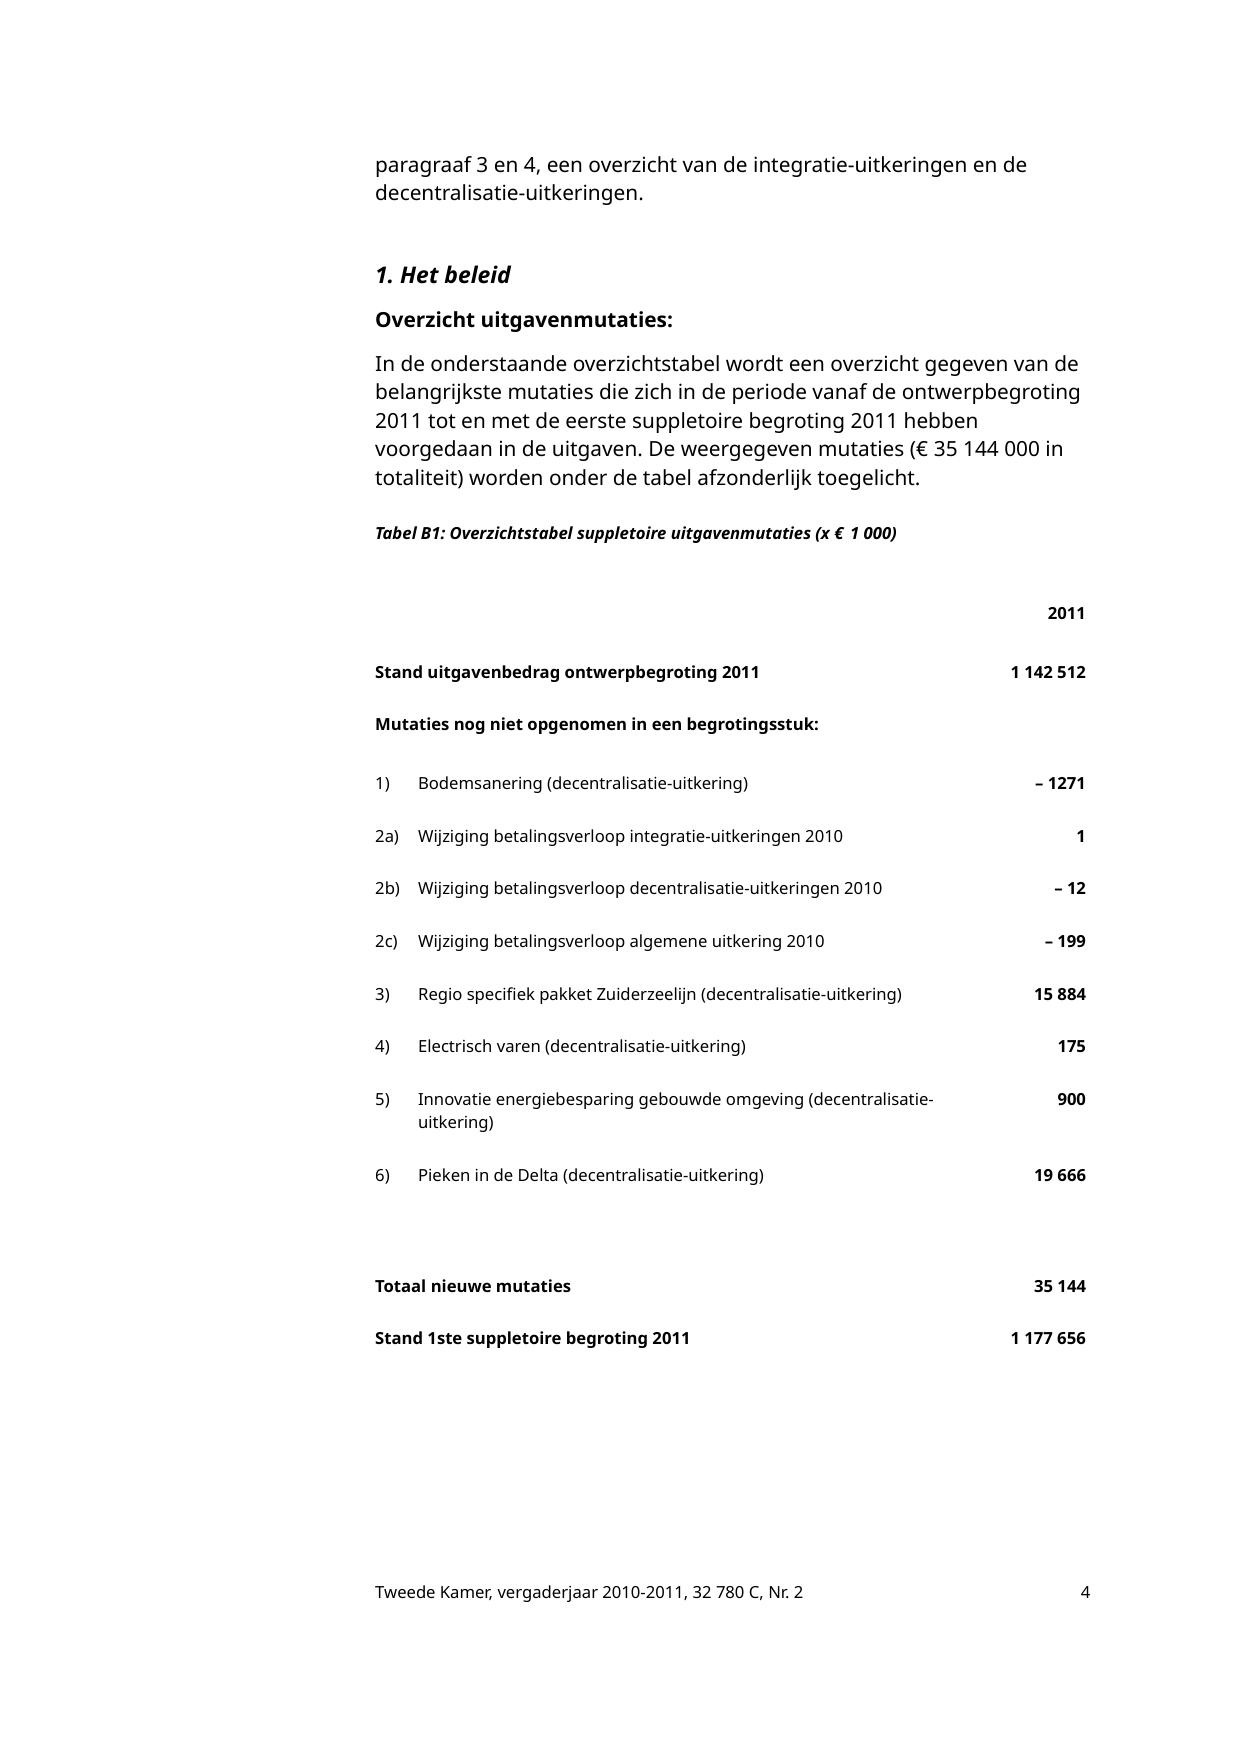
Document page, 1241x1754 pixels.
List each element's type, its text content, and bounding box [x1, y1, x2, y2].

table_cell 900 [1004, 1088, 1090, 1163]
subtitle 1. Het beleid [375, 259, 1090, 291]
table_cell Wijziging betalingsverloop integratie-uitkeringen 2010 [418, 824, 1004, 877]
table_cell 5) [375, 1088, 418, 1163]
table_cell 1 177 656 [1004, 1327, 1090, 1380]
table_cell – 12 [1004, 877, 1090, 929]
table_cell 19 666 [1004, 1163, 1090, 1216]
table_header [418, 602, 1004, 660]
table_cell 2b) [375, 877, 418, 929]
table_cell Innovatie energiebesparing gebouwde omgeving (decentralisatie-uitkering) [418, 1088, 1004, 1163]
table_cell Regio specifiek pakket Zuiderzeelijn (decentralisatie-uitkering) [418, 982, 1004, 1035]
table_header [375, 602, 418, 660]
table_cell [418, 1216, 1004, 1274]
table_cell Totaal nieuwe mutaties [375, 1274, 1004, 1327]
table_cell 1) [375, 771, 418, 824]
table_header 2011 [1004, 602, 1090, 660]
table_cell Stand 1ste suppletoire begroting 2011 [375, 1327, 1004, 1380]
table_cell 1 [1004, 824, 1090, 877]
table_cell 175 [1004, 1035, 1090, 1088]
table_cell [1004, 713, 1090, 771]
text Tabel B1: Overzichtstabel suppletoire uitgavenmutaties (x € 1 000) [375, 521, 1090, 544]
table_cell Electrisch varen (decentralisatie-uitkering) [418, 1035, 1004, 1088]
table_cell 2c) [375, 930, 418, 982]
table_cell Wijziging betalingsverloop algemene uitkering 2010 [418, 930, 1004, 982]
table_cell Mutaties nog niet opgenomen in een begrotingsstuk: [375, 713, 1004, 771]
table_cell 2a) [375, 824, 418, 877]
table_cell 35 144 [1004, 1274, 1090, 1327]
text Overzicht uitgavenmutaties: [375, 306, 1090, 334]
table_cell 4) [375, 1035, 418, 1088]
table_cell [1004, 1216, 1090, 1274]
table_cell – 1271 [1004, 771, 1090, 824]
text paragraaf 3 en 4, een overzicht van de integratie-uitkeringen en de decentralisatie-uitkeringen. [375, 150, 1090, 207]
table_cell Stand uitgavenbedrag ontwerpbegroting 2011 [375, 660, 1004, 713]
table_cell 3) [375, 982, 418, 1035]
table_cell Wijziging betalingsverloop decentralisatie-uitkeringen 2010 [418, 877, 1004, 929]
table_cell Bodemsanering (decentralisatie-uitkering) [418, 771, 1004, 824]
table_cell [375, 1216, 418, 1274]
table_cell 6) [375, 1163, 418, 1216]
table_cell Pieken in de Delta (decentralisatie-uitkering) [418, 1163, 1004, 1216]
table_cell 15 884 [1004, 982, 1090, 1035]
table_cell 1 142 512 [1004, 660, 1090, 713]
table_cell – 199 [1004, 930, 1090, 982]
text In de onderstaande overzichtstabel wordt een overzicht gegeven van de belangrijkste mutaties die zich in de periode vanaf de ontwerpbegroting 2011 tot en met de eerste suppletoire begroting 2011 hebben voorgedaan in de uitgaven. De weergegeven mutaties (€ 35 144 000 in totaliteit) worden onder de tabel afzonderlijk toegelicht. [375, 349, 1090, 491]
